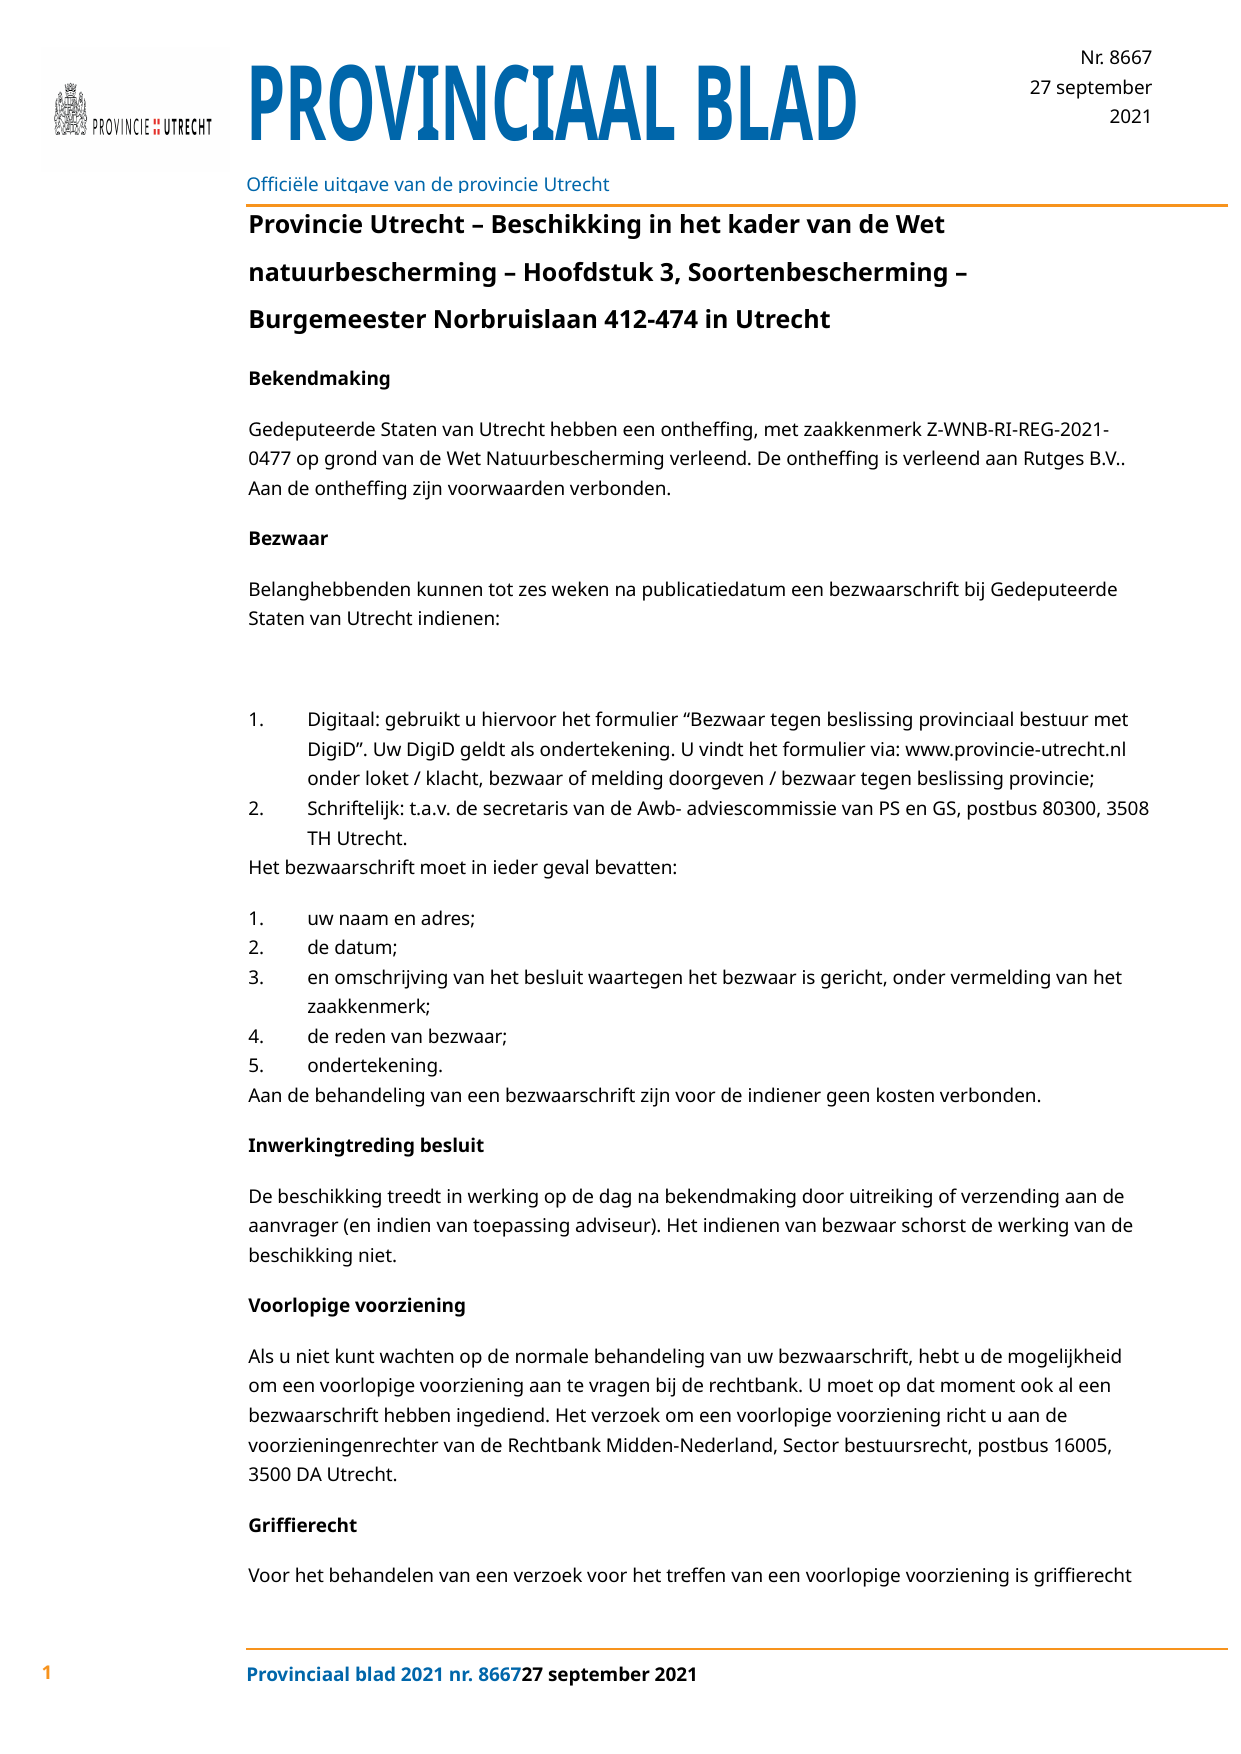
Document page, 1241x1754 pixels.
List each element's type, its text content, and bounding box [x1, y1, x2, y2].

text Het bezwaarschrift moet in ieder geval bevatten: [248, 854, 1152, 880]
text Voor het behandelen van een verzoek voor het treffen van een voorlopige voorziening is griffierecht [248, 1562, 1152, 1588]
text Voorlopige voorziening [248, 1293, 1152, 1318]
text De beschikking treedt in werking op de dag na bekendmaking door uitreiking of verzending aan de aanvrager (en indien van toepassing adviseur). Het indienen van bezwaar schorst de werking van de beschikking niet. [248, 1183, 1152, 1268]
list de datum; [248, 934, 1152, 960]
text Bekendmaking [248, 366, 1152, 391]
text Bezwaar [248, 526, 1152, 551]
list ondertekening. [248, 1053, 1152, 1078]
list de reden van bezwaar; [248, 1023, 1152, 1049]
text Als u niet kunt wachten op de normale behandeling van uw bezwaarschrift, hebt u de mogelijkheid om een voorlopige voorziening aan te vragen bij de rechtbank. U moet op dat moment ook al een bezwaarschrift hebben ingediend. Het verzoek om een voorlopige voorziening richt u aan de voorzieningenrechter van de Rechtbank Midden-Nederland, Sector bestuursrecht, postbus 16005, 3500 DA Utrecht. [248, 1343, 1152, 1487]
list en omschrijving van het besluit waartegen het bezwaar is gericht, onder vermelding van het zaakkenmerk; [248, 964, 1152, 1019]
text Provincie Utrecht – Beschikking in het kader van de Wet natuurbescherming – Hoofdstuk 3, Soortenbescherming – Burgemeester Norbruislaan 412-474 in Utrecht [248, 207, 1152, 336]
list Schriftelijk: t.a.v. de secretaris van de Awb- adviescommissie van PS en GS, postbus 80300, 3508 TH Utrecht. [248, 795, 1152, 850]
list uw naam en adres; [248, 905, 1152, 930]
text Griffierecht [248, 1512, 1152, 1537]
text Gedeputeerde Staten van Utrecht hebben een ontheffing, met zaakkenmerk Z-WNB-RI-REG-2021-0477 op grond van de Wet Natuurbescherming verleend. De ontheffing is verleend aan Rutges B.V.. Aan de ontheffing zijn voorwaarden verbonden. [248, 416, 1152, 501]
text Belanghebbenden kunnen tot zes weken na publicatiedatum een bezwaarschrift bij Gedeputeerde Staten van Utrecht indienen: [248, 576, 1152, 631]
text Aan de behandeling van een bezwaarschrift zijn voor de indiener geen kosten verbonden. [248, 1082, 1152, 1108]
picture [41, 47, 231, 172]
text Inwerkingtreding besluit [248, 1133, 1152, 1158]
list Digitaal: gebruikt u hiervoor het formulier “Bezwaar tegen beslissing provinciaal bestuur met DigiD”. Uw DigiD geldt als ondertekening. U vindt het formulier via: www.provincie-utrecht.nl onder loket / klacht, bezwaar of melding doorgeven / bezwaar tegen beslissing provincie; [248, 706, 1152, 791]
